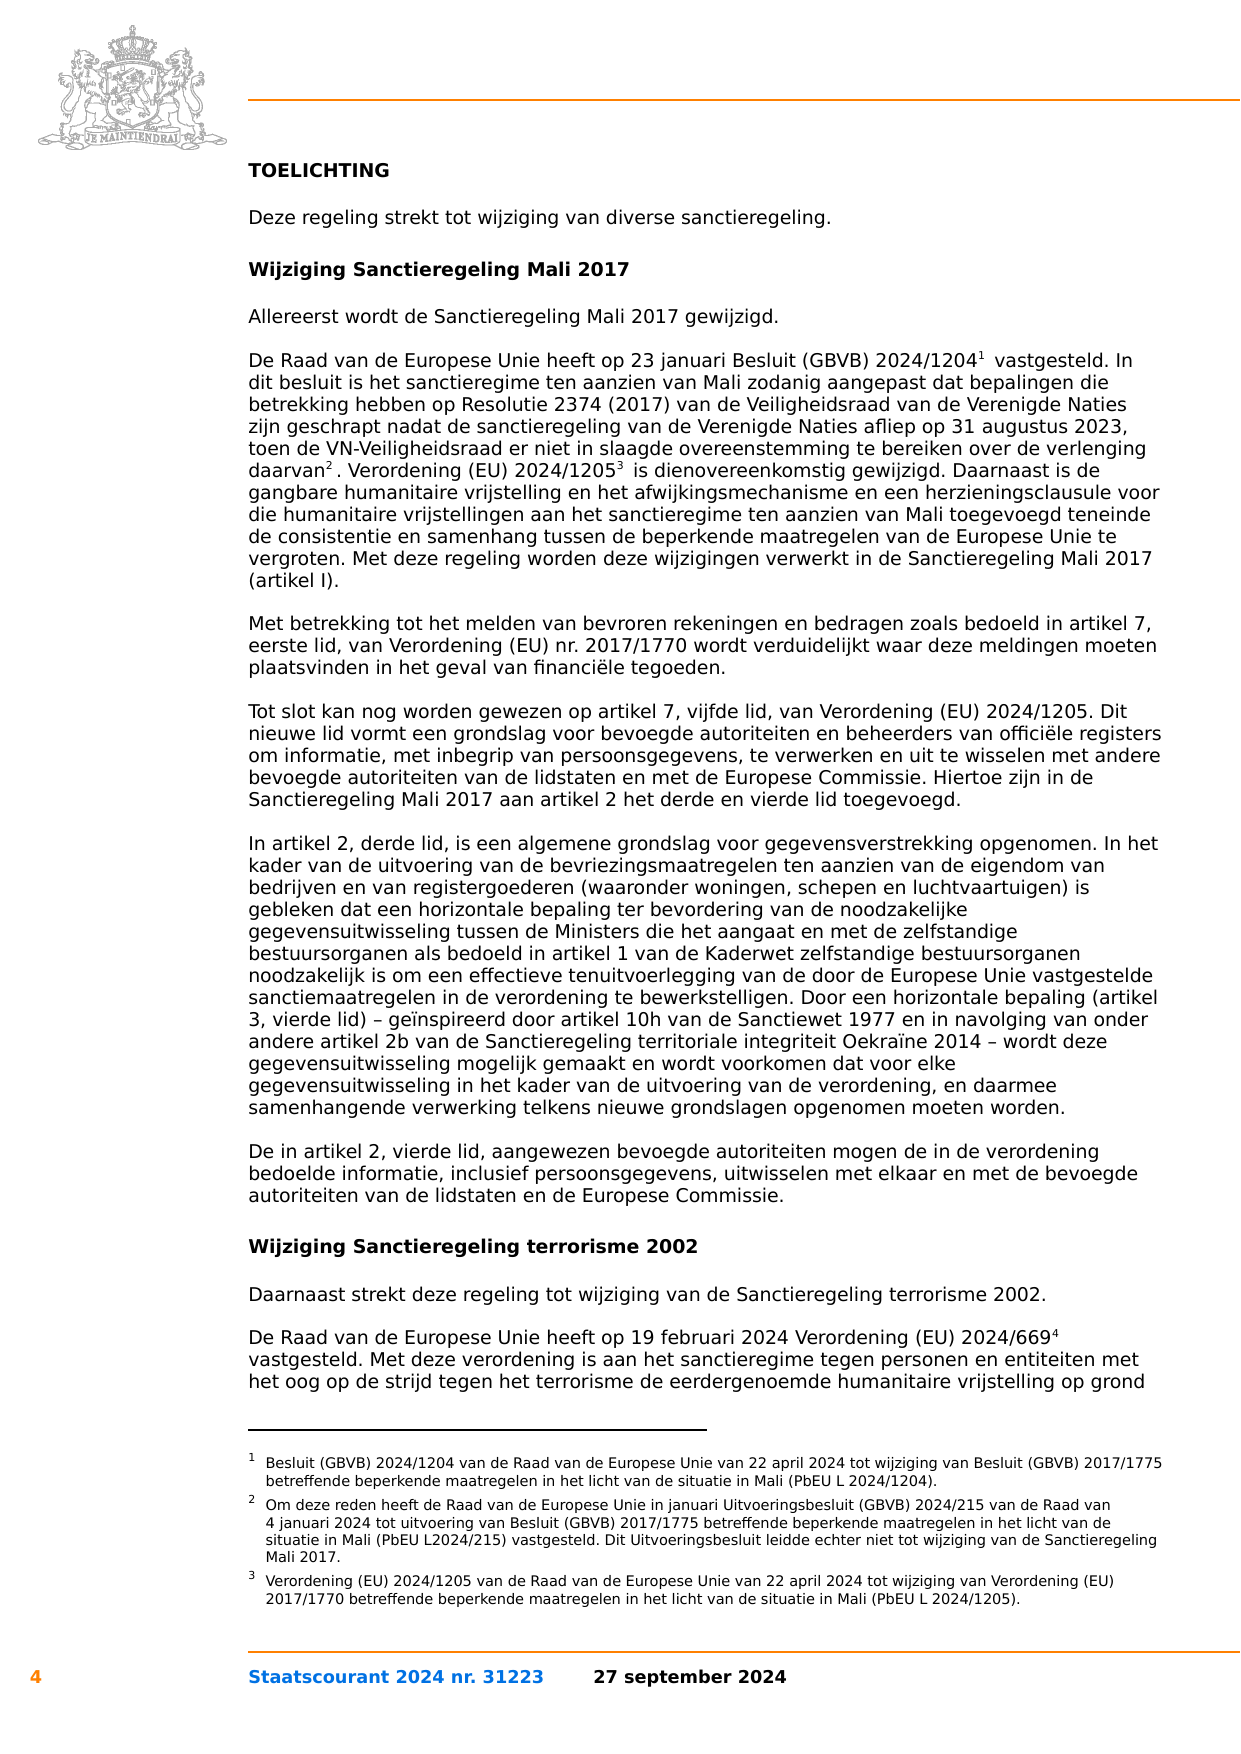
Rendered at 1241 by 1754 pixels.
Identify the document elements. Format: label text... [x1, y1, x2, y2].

subtitle Wijziging Sanctieregeling Mali 2017 [248, 259, 1163, 281]
picture [38, 25, 227, 150]
text De in artikel 2, vierde lid, aangewezen bevoegde autoriteiten mogen de in de verordening bedoelde informatie, inclusief persoonsgegevens, uitwisselen met elkaar en met de bevoegde autoriteiten van de lidstaten en de Europese Commissie. [248, 1141, 1163, 1206]
text Met betrekking tot het melden van bevroren rekeningen en bedragen zoals bedoeld in artikel 7, eerste lid, van Verordening (EU) nr. 2017/1770 wordt verduidelijkt waar deze meldingen moeten plaatsvinden in het geval van financiële tegoeden. [248, 613, 1163, 679]
text Verordening (EU) 2024/1205 van de Raad van de Europese Unie van 22 april 2024 tot wijziging van Verordening (EU) 2017/1770 betreffende beperkende maatregelen in het licht van de situatie in Mali (PbEU L 2024/1205). [248, 1569, 1163, 1608]
text Om deze reden heeft de Raad van de Europese Unie in januari Uitvoeringsbesluit (GBVB) 2024/215 van de Raad van 4 januari 2024 tot uitvoering van Besluit (GBVB) 2017/1775 betreffende beperkende maatregelen in het licht van de situatie in Mali (PbEU L2024/215) vastgesteld. Dit Uitvoeringsbesluit leidde echter niet tot wijziging van de Sanctieregeling Mali 2017. [248, 1493, 1163, 1566]
text De Raad van de Europese Unie heeft op 23 januari Besluit (GBVB) 2024/1204 vastgesteld. In dit besluit is het sanctieregime ten aanzien van Mali zodanig aangepast dat bepalingen die betrekking hebben op Resolutie 2374 (2017) van de Veiligheidsraad van de Verenigde Naties zijn geschrapt nadat de sanctieregeling van de Verenigde Naties afliep op 31 augustus 2023, toen de VN-Veiligheidsraad er niet in slaagde overeenstemming te bereiken over de verlenging daarvan. Verordening (EU) 2024/1205 is dienovereenkomstig gewijzigd. Daarnaast is de gangbare humanitaire vrijstelling en het afwijkingsmechanisme en een herzieningsclausule voor die humanitaire vrijstellingen aan het sanctieregime ten aanzien van Mali toegevoegd teneinde de consistentie en samenhang tussen de beperkende maatregelen van de Europese Unie te vergroten. Met deze regeling worden deze wijzigingen verwerkt in de Sanctieregeling Mali 2017 (artikel I). [248, 350, 1163, 591]
text Allereerst wordt de Sanctieregeling Mali 2017 gewijzigd. [248, 306, 1163, 328]
text Deze regeling strekt tot wijziging van diverse sanctieregeling. [248, 207, 1163, 229]
text Daarnaast strekt deze regeling tot wijziging van de Sanctieregeling terrorisme 2002. [248, 1283, 1163, 1305]
text De Raad van de Europese Unie heeft op 19 februari 2024 Verordening (EU) 2024/669 vastgesteld. Met deze verordening is aan het sanctieregime tegen personen en entiteiten met het oog op de strijd tegen het terrorisme de eerdergenoemde humanitaire vrijstelling op grond [248, 1327, 1163, 1393]
subtitle TOELICHTING [248, 160, 1163, 182]
text Besluit (GBVB) 2024/1204 van de Raad van de Europese Unie van 22 april 2024 tot wijziging van Besluit (GBVB) 2017/1775 betreffende beperkende maatregelen in het licht van de situatie in Mali (PbEU L 2024/1204). [248, 1451, 1163, 1490]
subtitle Wijziging Sanctieregeling terrorisme 2002 [248, 1236, 1163, 1258]
text Tot slot kan nog worden gewezen op artikel 7, vijfde lid, van Verordening (EU) 2024/1205. Dit nieuwe lid vormt een grondslag voor bevoegde autoriteiten en beheerders van officiële registers om informatie, met inbegrip van persoonsgegevens, te verwerken en uit te wisselen met andere bevoegde autoriteiten van de lidstaten en met de Europese Commissie. Hiertoe zijn in de Sanctieregeling Mali 2017 aan artikel 2 het derde en vierde lid toegevoegd. [248, 701, 1163, 811]
text In artikel 2, derde lid, is een algemene grondslag voor gegevensverstrekking opgenomen. In het kader van de uitvoering van de bevriezingsmaatregelen ten aanzien van de eigendom van bedrijven en van registergoederen (waaronder woningen, schepen en luchtvaartuigen) is gebleken dat een horizontale bepaling ter bevordering van de noodzakelijke gegevensuitwisseling tussen de Ministers die het aangaat en met de zelfstandige bestuursorganen als bedoeld in artikel 1 van de Kaderwet zelfstandige bestuursorganen noodzakelijk is om een effectieve tenuitvoerlegging van de door de Europese Unie vastgestelde sanctiemaatregelen in de verordening te bewerkstelligen. Door een horizontale bepaling (artikel 3, vierde lid) – geïnspireerd door artikel 10h van de Sanctiewet 1977 en in navolging van onder andere artikel 2b van de Sanctieregeling territoriale integriteit Oekraïne 2014 – wordt deze gegevensuitwisseling mogelijk gemaakt en wordt voorkomen dat voor elke gegevensuitwisseling in het kader van de uitvoering van de verordening, en daarmee samenhangende verwerking telkens nieuwe grondslagen opgenomen moeten worden. [248, 833, 1163, 1119]
